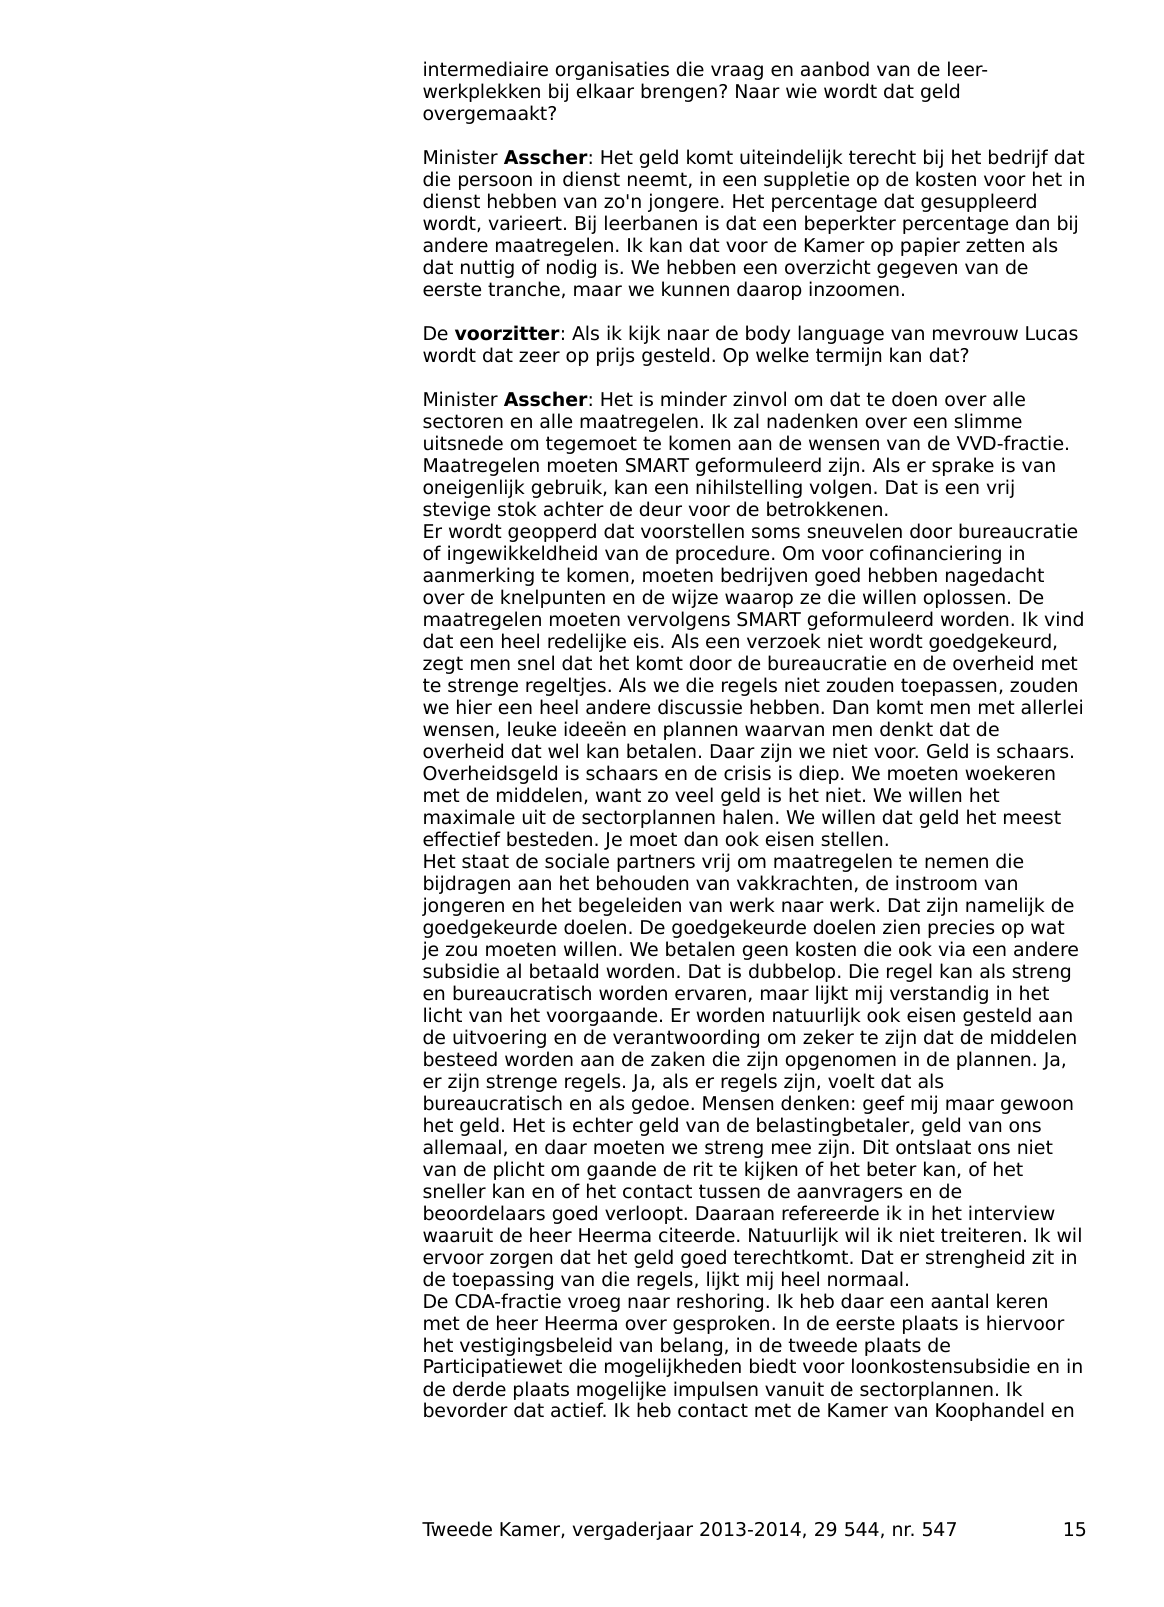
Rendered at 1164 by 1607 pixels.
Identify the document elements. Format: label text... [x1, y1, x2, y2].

text Het staat de sociale partners vrij om maatregelen te nemen die bijdragen aan het behouden van vakkrachten, de instroom van jongeren en het begeleiden van werk naar werk. Dat zijn namelijk de goedgekeurde doelen. De goedgekeurde doelen zien precies op wat je zou moeten willen. We betalen geen kosten die ook via een andere subsidie al betaald worden. Dat is dubbelop. Die regel kan als streng en bureaucratisch worden ervaren, maar lijkt mij verstandig in het licht van het voorgaande. Er worden natuurlijk ook eisen gesteld aan de uitvoering en de verantwoording om zeker te zijn dat de middelen besteed worden aan de zaken die zijn opgenomen in de plannen. Ja, er zijn strenge regels. Ja, als er regels zijn, voelt dat als bureaucratisch en als gedoe. Mensen denken: geef mij maar gewoon het geld. Het is echter geld van de belastingbetaler, geld van ons allemaal, en daar moeten we streng mee zijn. Dit ontslaat ons niet van de plicht om gaande de rit te kijken of het beter kan, of het sneller kan en of het contact tussen de aanvragers en de beoordelaars goed verloopt. Daaraan refereerde ik in het interview waaruit de heer Heerma citeerde. Natuurlijk wil ik niet treiteren. Ik wil ervoor zorgen dat het geld goed terechtkomt. Dat er strengheid zit in de toepassing van die regels, lijkt mij heel normaal. [422, 851, 1087, 1291]
text De voorzitter: Als ik kijk naar de body language van mevrouw Lucas wordt dat zeer op prijs gesteld. Op welke termijn kan dat? [422, 323, 1087, 367]
text Er wordt geopperd dat voorstellen soms sneuvelen door bureaucratie of ingewikkeldheid van de procedure. Om voor cofinanciering in aanmerking te komen, moeten bedrijven goed hebben nagedacht over de knelpunten en de wijze waarop ze die willen oplossen. De maatregelen moeten vervolgens SMART geformuleerd worden. Ik vind dat een heel redelijke eis. Als een verzoek niet wordt goedgekeurd, zegt men snel dat het komt door de bureaucratie en de overheid met te strenge regeltjes. Als we die regels niet zouden toepassen, zouden we hier een heel andere discussie hebben. Dan komt men met allerlei wensen, leuke ideeën en plannen waarvan men denkt dat de overheid dat wel kan betalen. Daar zijn we niet voor. Geld is schaars. Overheidsgeld is schaars en de crisis is diep. We moeten woekeren met de middelen, want zo veel geld is het niet. We willen het maximale uit de sectorplannen halen. We willen dat geld het meest effectief besteden. Je moet dan ook eisen stellen. [422, 521, 1087, 851]
text Minister Asscher: Het is minder zinvol om dat te doen over alle sectoren en alle maatregelen. Ik zal nadenken over een slimme uitsnede om tegemoet te komen aan de wensen van de VVD-fractie. [422, 389, 1087, 455]
text De CDA-fractie vroeg naar reshoring. Ik heb daar een aantal keren met de heer Heerma over gesproken. In de eerste plaats is hiervoor het vestigingsbeleid van belang, in de tweede plaats de Participatiewet die mogelijkheden biedt voor loonkostensubsidie en in de derde plaats mogelijke impulsen vanuit de sectorplannen. Ik bevorder dat actief. Ik heb contact met de Kamer van Koophandel en [422, 1291, 1087, 1422]
text intermediaire organisaties die vraag en aanbod van de leer-werkplekken bij elkaar brengen? Naar wie wordt dat geld overgemaakt? [422, 59, 1087, 125]
text Minister Asscher: Het geld komt uiteindelijk terecht bij het bedrijf dat die persoon in dienst neemt, in een suppletie op de kosten voor het in dienst hebben van zo'n jongere. Het percentage dat gesuppleerd wordt, varieert. Bij leerbanen is dat een beperkter percentage dan bij andere maatregelen. Ik kan dat voor de Kamer op papier zetten als dat nuttig of nodig is. We hebben een overzicht gegeven van de eerste tranche, maar we kunnen daarop inzoomen. [422, 147, 1087, 301]
text Maatregelen moeten SMART geformuleerd zijn. Als er sprake is van oneigenlijk gebruik, kan een nihilstelling volgen. Dat is een vrij stevige stok achter de deur voor de betrokkenen. [422, 455, 1087, 521]
